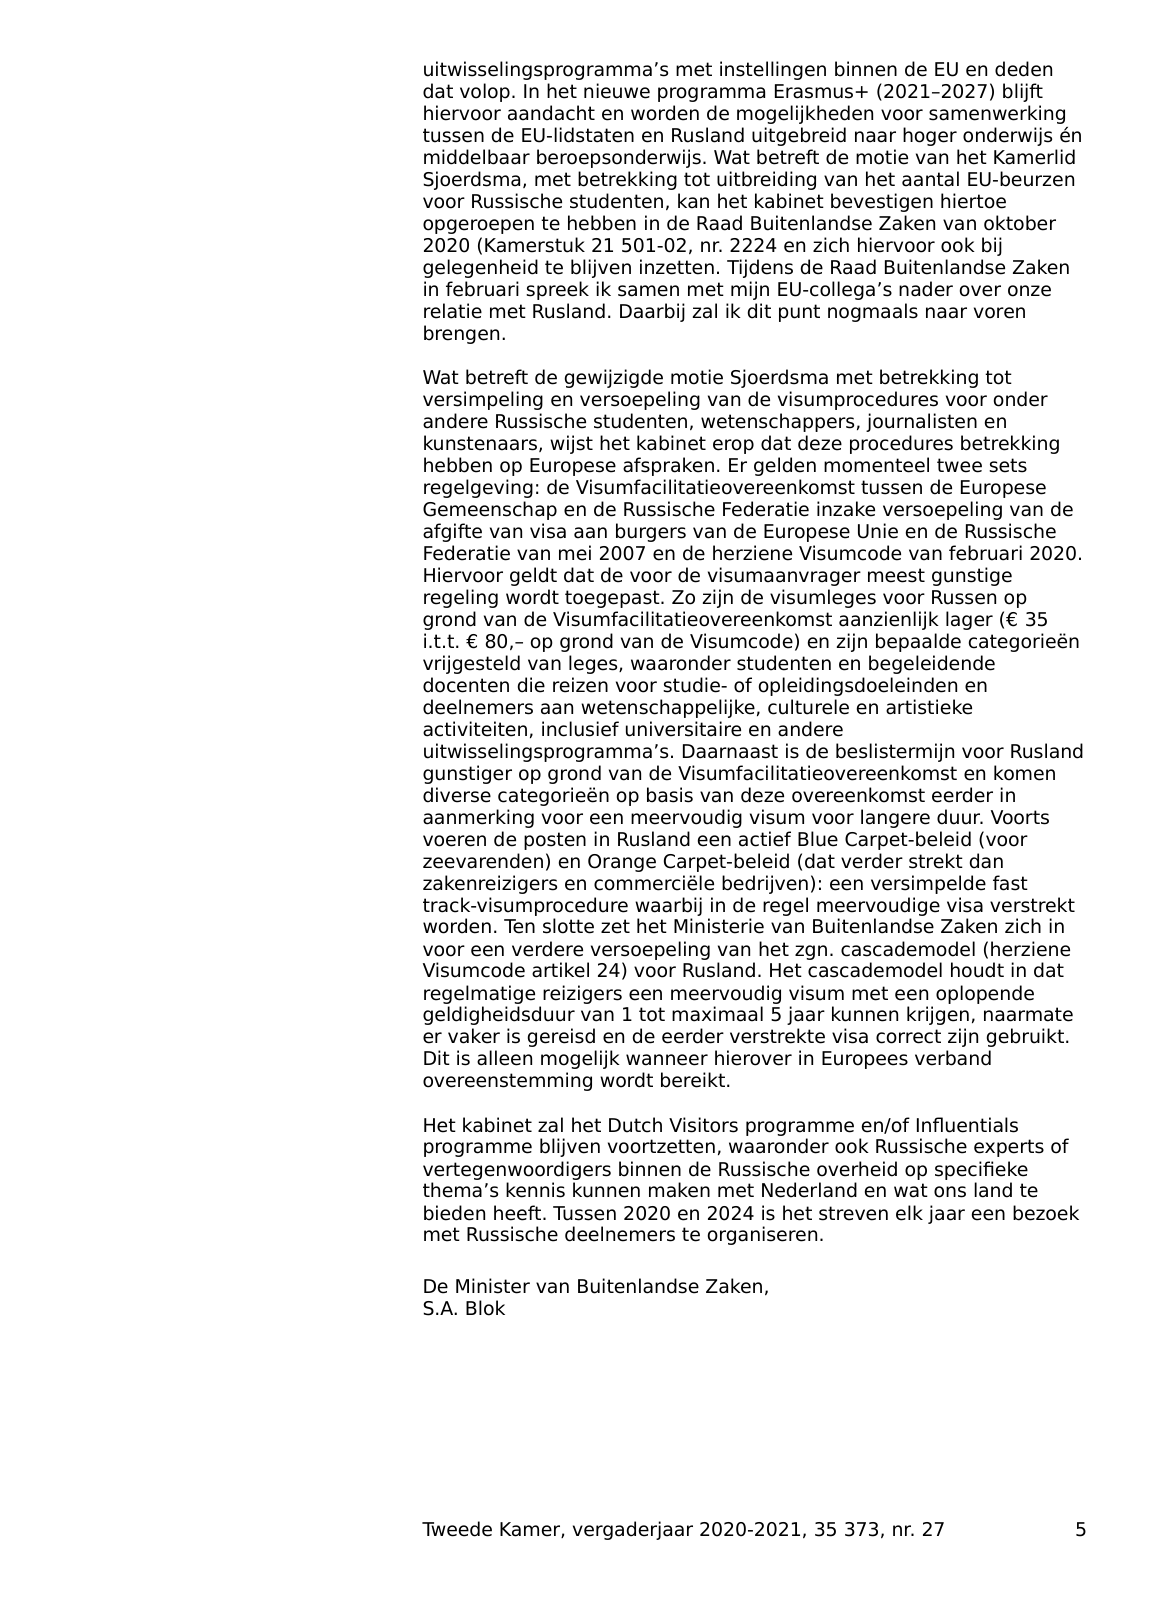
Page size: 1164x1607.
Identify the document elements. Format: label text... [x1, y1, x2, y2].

text Wat betreft de gewijzigde motie Sjoerdsma met betrekking tot versimpeling en versoepeling van de visumprocedures voor onder andere Russische studenten, wetenschappers, journalisten en kunstenaars, wijst het kabinet erop dat deze procedures betrekking hebben op Europese afspraken. Er gelden momenteel twee sets regelgeving: de Visumfacilitatieovereenkomst tussen de Europese Gemeenschap en de Russische Federatie inzake versoepeling van de afgifte van visa aan burgers van de Europese Unie en de Russische Federatie van mei 2007 en de herziene Visumcode van februari 2020. Hiervoor geldt dat de voor de visumaanvrager meest gunstige regeling wordt toegepast. Zo zijn de visumleges voor Russen op grond van de Visumfacilitatieovereenkomst aanzienlijk lager (€ 35 i.t.t. € 80,– op grond van de Visumcode) en zijn bepaalde categorieën vrijgesteld van leges, waaronder studenten en begeleidende docenten die reizen voor studie- of opleidingsdoeleinden en deelnemers aan wetenschappelijke, culturele en artistieke activiteiten, inclusief universitaire en andere uitwisselingsprogramma’s. Daarnaast is de beslistermijn voor Rusland gunstiger op grond van de Visumfacilitatieovereenkomst en komen diverse categorieën op basis van deze overeenkomst eerder in aanmerking voor een meervoudig visum voor langere duur. Voorts voeren de posten in Rusland een actief Blue Carpet-beleid (voor zeevarenden) en Orange Carpet-beleid (dat verder strekt dan zakenreizigers en commerciële bedrijven): een versimpelde fast track-visumprocedure waarbij in de regel meervoudige visa verstrekt worden. Ten slotte zet het Ministerie van Buitenlandse Zaken zich in voor een verdere versoepeling van het zgn. cascademodel (herziene Visumcode artikel 24) voor Rusland. Het cascademodel houdt in dat regelmatige reizigers een meervoudig visum met een oplopende geldigheidsduur van 1 tot maximaal 5 jaar kunnen krijgen, naarmate er vaker is gereisd en de eerder verstrekte visa correct zijn gebruikt. Dit is alleen mogelijk wanneer hierover in Europees verband overeenstemming wordt bereikt. [422, 367, 1087, 1092]
text uitwisselingsprogramma’s met instellingen binnen de EU en deden dat volop. In het nieuwe programma Erasmus+ (2021–2027) blijft hiervoor aandacht en worden de mogelijkheden voor samenwerking tussen de EU-lidstaten en Rusland uitgebreid naar hoger onderwijs én middelbaar beroepsonderwijs. Wat betreft de motie van het Kamerlid Sjoerdsma, met betrekking tot uitbreiding van het aantal EU-beurzen voor Russische studenten, kan het kabinet bevestigen hiertoe opgeroepen te hebben in de Raad Buitenlandse Zaken van oktober 2020 (Kamerstuk 21 501-02, nr. 2224 en zich hiervoor ook bij gelegenheid te blijven inzetten. Tijdens de Raad Buitenlandse Zaken in februari spreek ik samen met mijn EU-collega’s nader over onze relatie met Rusland. Daarbij zal ik dit punt nogmaals naar voren brengen. [422, 59, 1087, 345]
text Het kabinet zal het Dutch Visitors programme en/of Influentials programme blijven voortzetten, waaronder ook Russische experts of vertegenwoordigers binnen de Russische overheid op specifieke thema’s kennis kunnen maken met Nederland en wat ons land te bieden heeft. Tussen 2020 en 2024 is het streven elk jaar een bezoek met Russische deelnemers te organiseren. [422, 1114, 1087, 1246]
text De Minister van Buitenlandse Zaken, S.A. Blok [422, 1276, 1087, 1320]
